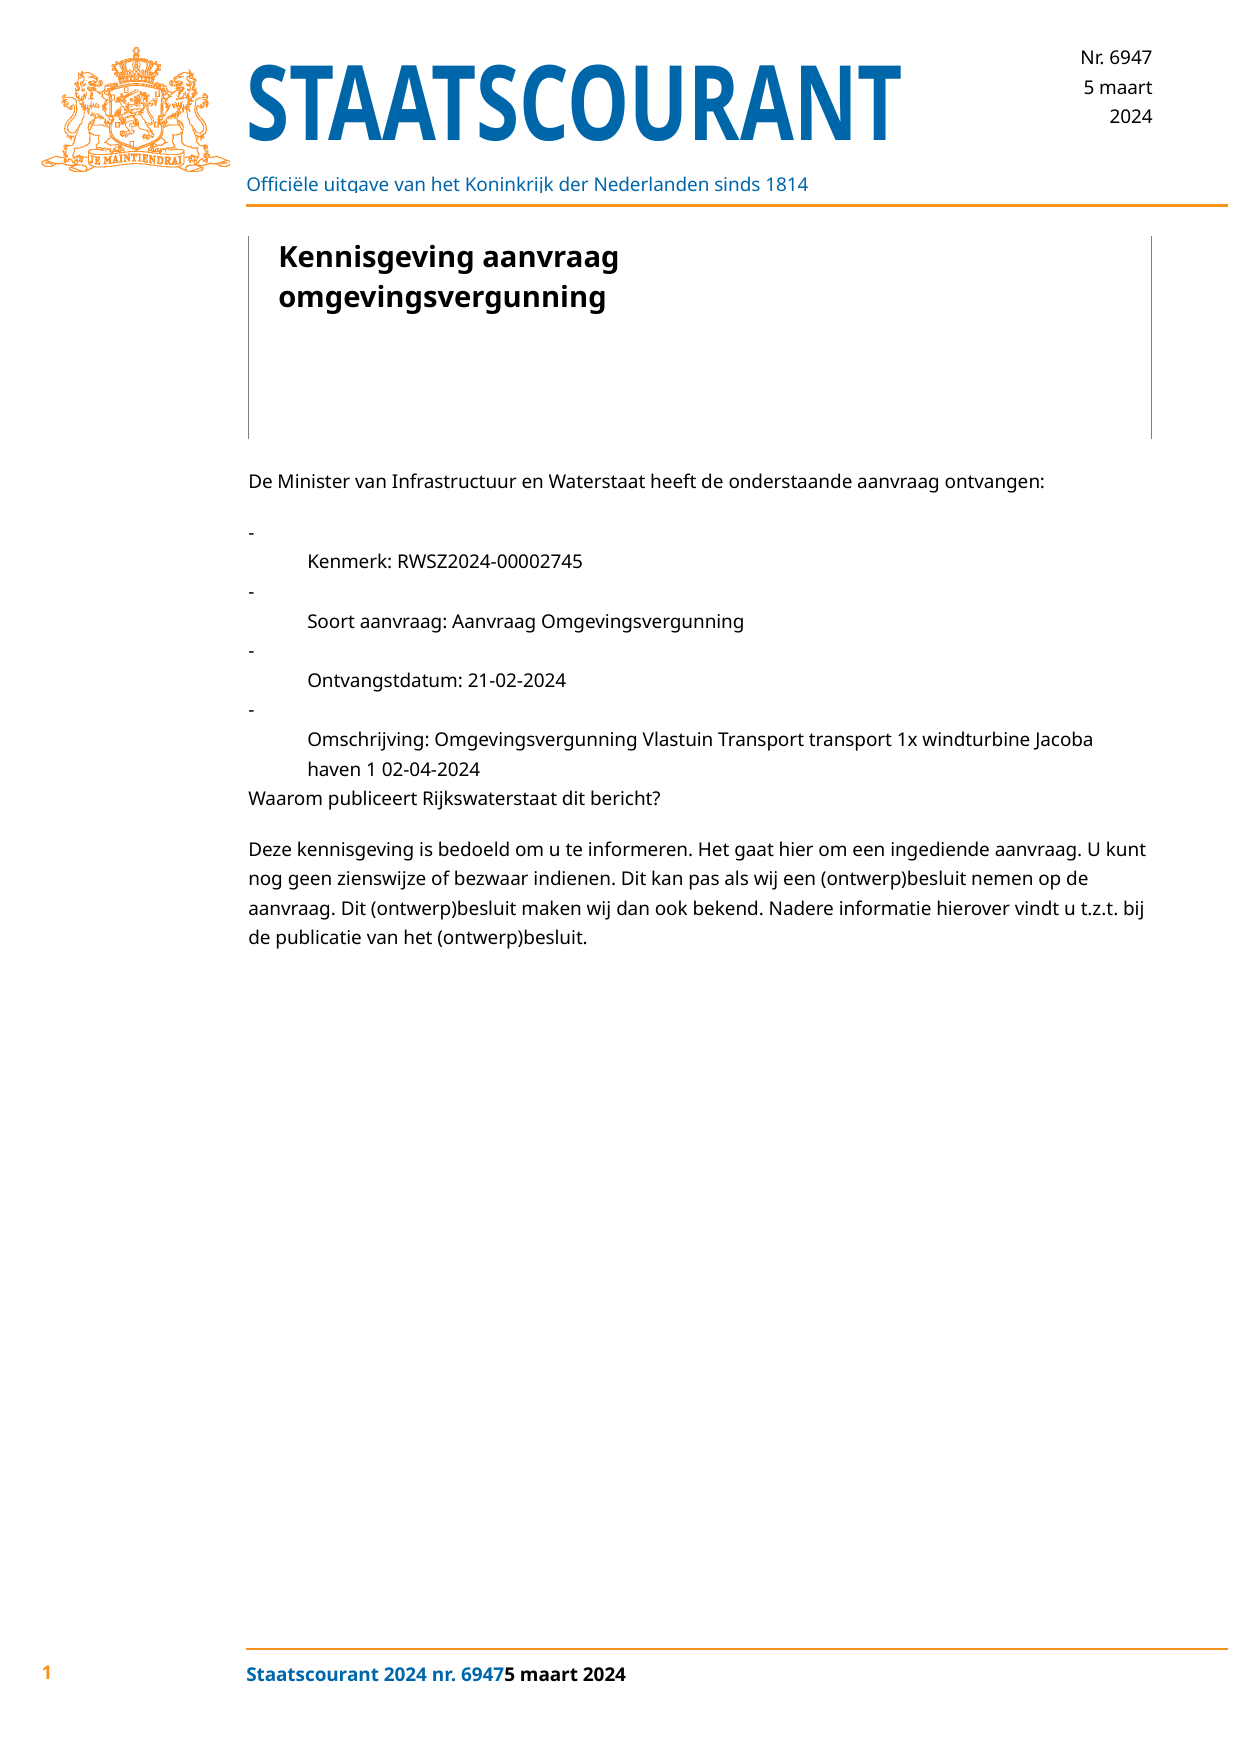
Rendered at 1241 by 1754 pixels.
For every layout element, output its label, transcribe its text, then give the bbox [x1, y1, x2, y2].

table_header [850, 414, 1151, 439]
picture [912, 236, 1090, 414]
table_header [1090, 236, 1151, 413]
list Omschrijving: Omgevingsvergunning Vlastuin Transport transport 1x windturbine Jacoba haven 1 02-04-2024 [248, 726, 1152, 781]
text Deze kennisgeving is bedoeld om u te informeren. Het gaat hier om een ingediende aanvraag. U kunt nog geen zienswijze of bezwaar indienen. Dit kan pas als wij een (ontwerp)besluit nemen op de aanvraag. Dit (ontwerp)besluit maken wij dan ook bekend. Nadere informatie hierover vindt u t.z.t. bij de publicatie van het (ontwerp)besluit. [248, 836, 1152, 950]
picture [41, 47, 231, 172]
list Kenmerk: RWSZ2024-00002745 [248, 549, 1152, 574]
table_header [850, 236, 912, 413]
table_header Kennisgeving aanvraag omgevingsvergunning [249, 236, 850, 439]
text De Minister van Infrastructuur en Waterstaat heeft de onderstaande aanvraag ontvangen: [248, 469, 1152, 494]
list Soort aanvraag: Aanvraag Omgevingsvergunning [248, 608, 1152, 633]
list Ontvangstdatum: 21-02-2024 [248, 667, 1152, 693]
text Waarom publiceert Rijkswaterstaat dit bericht? [248, 785, 1152, 811]
